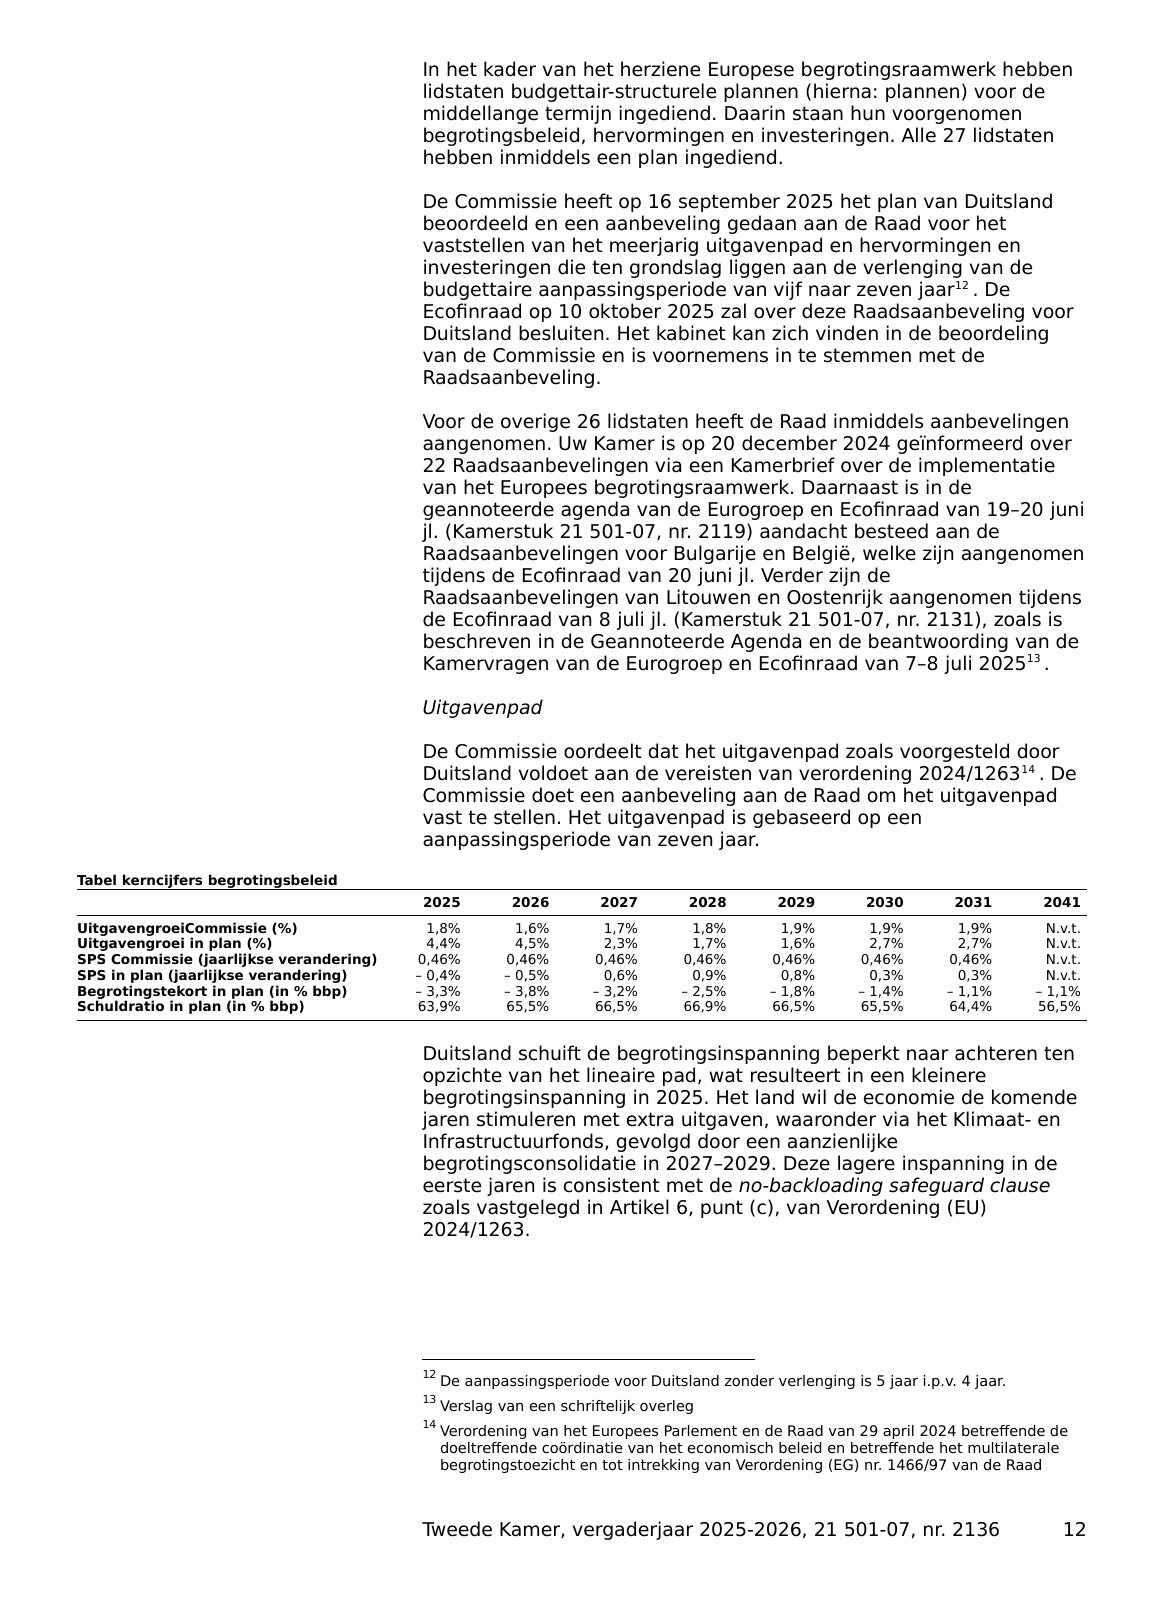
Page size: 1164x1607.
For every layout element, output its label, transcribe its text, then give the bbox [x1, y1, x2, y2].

table_cell 0,9% [644, 968, 732, 983]
text De Commissie oordeelt dat het uitgavenpad zoals voorgesteld door Duitsland voldoet aan de vereisten van verordening 2024/1263. De Commissie doet een aanbeveling aan de Raad om het uitgavenpad vast te stellen. Het uitgavenpad is gebaseerd op een aanpassingsperiode van zeven jaar. [422, 741, 1087, 851]
table_cell SPS Commissie (jaarlijkse verandering) [77, 952, 378, 968]
table_cell – 0,5% [466, 968, 555, 983]
table_cell 1,9% [821, 916, 909, 936]
subtitle Uitgavenpad [422, 697, 1087, 719]
table_cell 66,5% [555, 999, 644, 1020]
table_cell 0,8% [732, 968, 821, 983]
table_cell 0,46% [732, 952, 821, 968]
text Voor de overige 26 lidstaten heeft de Raad inmiddels aanbevelingen aangenomen. Uw Kamer is op 20 december 2024 geïnformeerd over 22 Raadsaanbevelingen via een Kamerbrief over de implementatie van het Europees begrotingsraamwerk. Daarnaast is in de geannoteerde agenda van de Eurogroep en Ecofinraad van 19–20 juni jl. (Kamerstuk 21 501-07, nr. 2119) aandacht besteed aan de Raadsaanbevelingen voor Bulgarije en België, welke zijn aangenomen tijdens de Ecofinraad van 20 juni jl. Verder zijn de Raadsaanbevelingen van Litouwen en Oostenrijk aangenomen tijdens de Ecofinraad van 8 juli jl. (Kamerstuk 21 501-07, nr. 2131), zoals is beschreven in de Geannoteerde Agenda en de beantwoording van de Kamervragen van de Eurogroep en Ecofinraad van 7–8 juli 2025. [422, 411, 1087, 675]
table_cell – 1,8% [732, 984, 821, 999]
table_cell 1,6% [732, 936, 821, 952]
table_cell 1,8% [378, 916, 466, 936]
table_cell 2,3% [555, 936, 644, 952]
table_cell 1,7% [555, 916, 644, 936]
table_cell 1,8% [644, 916, 732, 936]
table_cell 4,5% [466, 936, 555, 952]
table_cell 1,9% [909, 916, 998, 936]
table_cell – 1,1% [909, 984, 998, 999]
table_cell 2028 [644, 890, 732, 915]
table_cell [77, 890, 378, 915]
table_cell 64,4% [909, 999, 998, 1020]
text Verslag van een schriftelijk overleg [422, 1393, 1087, 1416]
table_cell 65,5% [466, 999, 555, 1020]
table_cell 1,9% [732, 916, 821, 936]
table_cell – 1,4% [821, 984, 909, 999]
text In het kader van het herziene Europese begrotingsraamwerk hebben lidstaten budgettair-structurele plannen (hierna: plannen) voor de middellange termijn ingediend. Daarin staan hun voorgenomen begrotingsbeleid, hervormingen en investeringen. Alle 27 lidstaten hebben inmiddels een plan ingediend. [422, 59, 1087, 169]
text De aanpassingsperiode voor Duitsland zonder verlenging is 5 jaar i.p.v. 4 jaar. [422, 1368, 1087, 1391]
table_cell 2029 [732, 890, 821, 915]
table_cell SPS in plan (jaarlijkse verandering) [77, 968, 378, 983]
table_cell Schuldratio in plan (in % bbp) [77, 999, 378, 1020]
table_cell 66,9% [644, 999, 732, 1020]
table_cell 4,4% [378, 936, 466, 952]
table_cell 0,46% [466, 952, 555, 968]
text De Commissie heeft op 16 september 2025 het plan van Duitsland beoordeeld en een aanbeveling gedaan aan de Raad voor het vaststellen van het meerjarig uitgavenpad en hervormingen en investeringen die ten grondslag liggen aan de verlenging van de budgettaire aanpassingsperiode van vijf naar zeven jaar. De Ecofinraad op 10 oktober 2025 zal over deze Raadsaanbeveling voor Duitsland besluiten. Het kabinet kan zich vinden in de beoordeling van de Commissie en is voornemens in te stemmen met de Raadsaanbeveling. [422, 191, 1087, 389]
text Duitsland schuift de begrotingsinspanning beperkt naar achteren ten opzichte van het lineaire pad, wat resulteert in een kleinere begrotingsinspanning in 2025. Het land wil de economie de komende jaren stimuleren met extra uitgaven, waaronder via het Klimaat- en Infrastructuurfonds, gevolgd door een aanzienlijke begrotingsconsolidatie in 2027–2029. Deze lagere inspanning in de eerste jaren is consistent met de no-backloading safeguard clause zoals vastgelegd in Artikel 6, punt (c), van Verordening (EU) 2024/1263. [422, 1043, 1087, 1241]
table_cell 1,7% [644, 936, 732, 952]
table_cell 2,7% [821, 936, 909, 952]
table_cell – 0,4% [378, 968, 466, 983]
table_cell 2,7% [909, 936, 998, 952]
table_cell – 3,3% [378, 984, 466, 999]
table_cell 2041 [998, 890, 1087, 915]
table_cell 0,46% [378, 952, 466, 968]
table_cell 66,5% [732, 999, 821, 1020]
table_cell 0,46% [821, 952, 909, 968]
table_cell 0,46% [555, 952, 644, 968]
table_cell – 2,5% [644, 984, 732, 999]
table_cell 0,46% [644, 952, 732, 968]
table_cell 0,6% [555, 968, 644, 983]
table_cell Begrotingstekort in plan (in % bbp) [77, 984, 378, 999]
table_cell – 3,8% [466, 984, 555, 999]
table_cell – 1,1% [998, 984, 1087, 999]
table_cell Uitgavengroei in plan (%) [77, 936, 378, 952]
table_cell 56,5% [998, 999, 1087, 1020]
table_cell 2030 [821, 890, 909, 915]
table_cell 2026 [466, 890, 555, 915]
table_cell N.v.t. [998, 968, 1087, 983]
table_cell 0,3% [909, 968, 998, 983]
table_cell N.v.t. [998, 916, 1087, 936]
table_header Tabel kerncijfers begrotingsbeleid [77, 873, 1087, 889]
table_cell 1,6% [466, 916, 555, 936]
table_cell 0,46% [909, 952, 998, 968]
table_cell 2027 [555, 890, 644, 915]
table_cell 63,9% [378, 999, 466, 1020]
text Verordening van het Europees Parlement en de Raad van 29 april 2024 betreffende de doeltreffende coördinatie van het economisch beleid en betreffende het multilaterale begrotingstoezicht en tot intrekking van Verordening (EG) nr. 1466/97 van de Raad [422, 1418, 1087, 1474]
table_cell N.v.t. [998, 952, 1087, 968]
table_cell 65,5% [821, 999, 909, 1020]
table_cell 2025 [378, 890, 466, 915]
table_cell N.v.t. [998, 936, 1087, 952]
table_cell 0,3% [821, 968, 909, 983]
table_cell – 3,2% [555, 984, 644, 999]
table_cell UitgavengroeiCommissie (%) [77, 916, 378, 936]
table_cell 2031 [909, 890, 998, 915]
